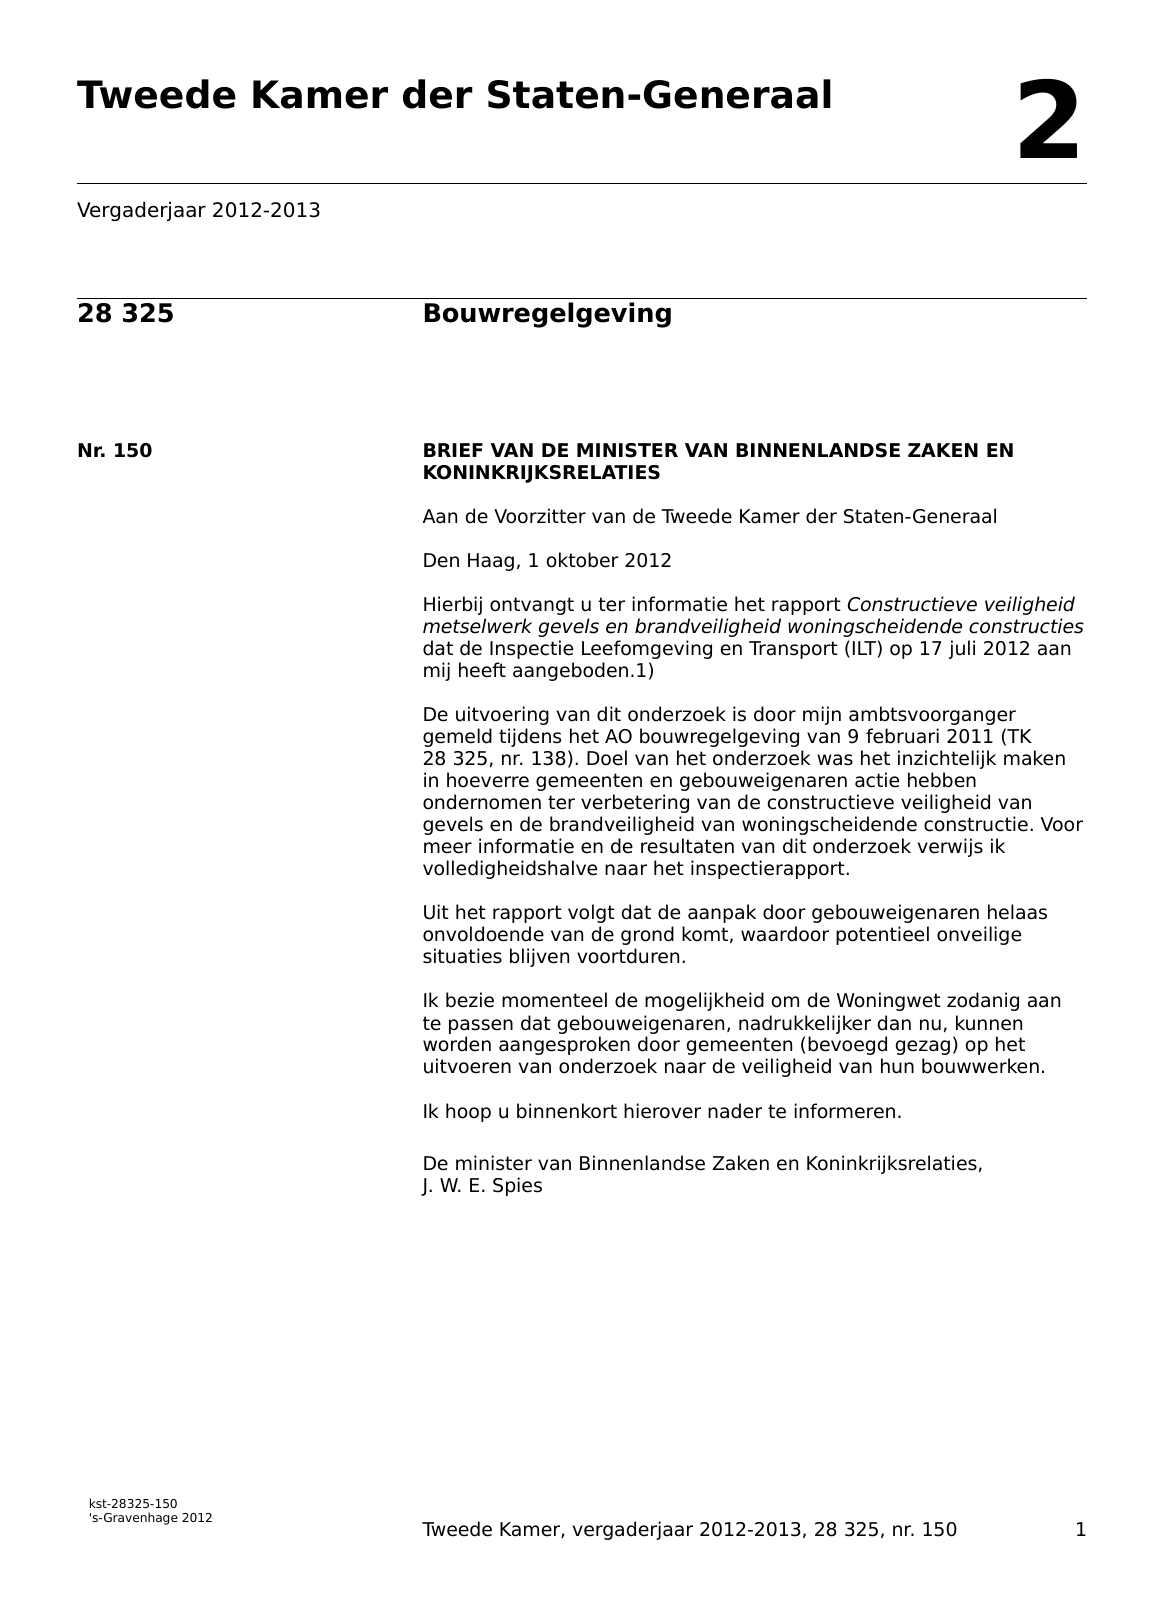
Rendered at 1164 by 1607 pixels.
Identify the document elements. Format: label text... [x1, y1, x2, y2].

text 's-Gravenhage 2012 [88, 1511, 323, 1525]
text Aan de Voorzitter van de Tweede Kamer der Staten-Generaal [422, 506, 1087, 528]
text Den Haag, 1 oktober 2012 [422, 550, 1087, 572]
text De uitvoering van dit onderzoek is door mijn ambtsvoorganger gemeld tijdens het AO bouwregelgeving van 9 februari 2011 (TK 28 325, nr. 138). Doel van het onderzoek was het inzichtelijk maken in hoeverre gemeenten en gebouweigenaren actie hebben ondernomen ter verbetering van de constructieve veiligheid van gevels en de brandveiligheid van woningscheidende constructie. Voor meer informatie en de resultaten van dit onderzoek verwijs ik volledigheidshalve naar het inspectierapport. [422, 704, 1087, 880]
table_cell Vergaderjaar 2012-2013 [77, 184, 1087, 298]
text Ik hoop u binnenkort hierover nader te informeren. [422, 1101, 1087, 1122]
text kst-28325-150 [88, 1497, 323, 1511]
subtitle 28 325 Bouwregelgeving [77, 299, 1087, 329]
text Ik bezie momenteel de mogelijkheid om de Woningwet zodanig aan te passen dat gebouweigenaren, nadrukkelijker dan nu, kunnen worden aangesproken door gemeenten (bevoegd gezag) op het uitvoeren van onderzoek naar de veiligheid van hun bouwwerken. [422, 990, 1087, 1078]
text Uit het rapport volgt dat de aanpak door gebouweigenaren helaas onvoldoende van de grond komt, waardoor potentieel onveilige situaties blijven voortduren. [422, 902, 1087, 968]
subtitle Nr. 150 BRIEF VAN DE MINISTER VAN BINNENLANDSE ZAKEN EN KONINKRIJKSRELATIES [77, 440, 1087, 484]
text Hierbij ontvangt u ter informatie het rapport Constructieve veiligheid metselwerk gevels en brandveiligheid woningscheidende constructies dat de Inspectie Leefomgeving en Transport (ILT) op 17 juli 2012 aan mij heeft aangeboden.1) [422, 594, 1087, 682]
table_header Tweede Kamer der Staten-Generaal [77, 59, 886, 183]
table_header 2 [886, 59, 1087, 183]
text De minister van Binnenlandse Zaken en Koninkrijksrelaties, J. W. E. Spies [422, 1152, 1087, 1196]
